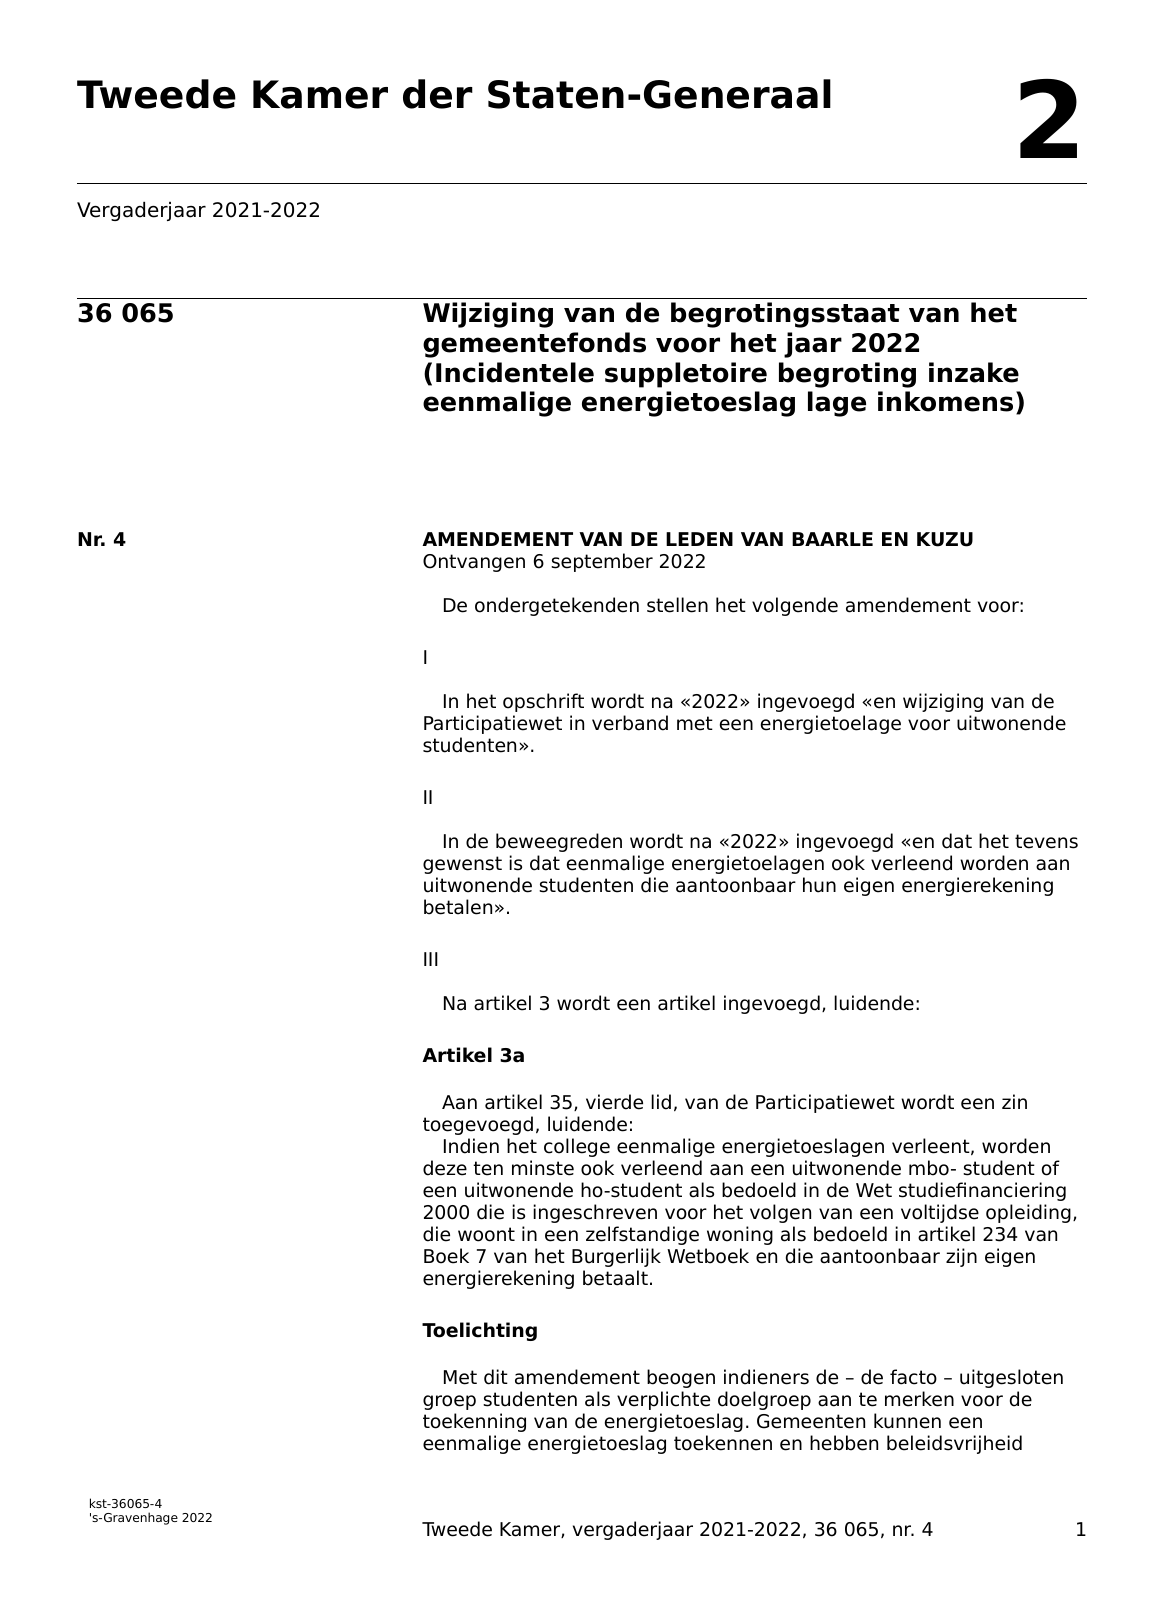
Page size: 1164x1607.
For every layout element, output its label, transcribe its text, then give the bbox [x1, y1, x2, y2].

text Ontvangen 6 september 2022 [422, 551, 1087, 573]
text De ondergetekenden stellen het volgende amendement voor: [422, 595, 1087, 617]
subtitle Toelichting [422, 1320, 1087, 1342]
text Na artikel 3 wordt een artikel ingevoegd, luidende: [422, 993, 1087, 1015]
table_cell Vergaderjaar 2021-2022 [77, 184, 1087, 298]
text In de beweegreden wordt na «2022» ingevoegd «en dat het tevens gewenst is dat eenmalige energietoelagen ook verleend worden aan uitwonende studenten die aantoonbaar hun eigen energierekening betalen». [422, 831, 1087, 919]
subtitle 36 065 Wijziging van de begrotingsstaat van het gemeentefonds voor het jaar 2022 (Incidentele suppletoire begroting inzake eenmalige energietoeslag lage inkomens) [77, 299, 1087, 418]
subtitle III [422, 949, 1087, 971]
subtitle Artikel 3a [422, 1045, 1087, 1067]
subtitle II [422, 787, 1087, 809]
text Met dit amendement beogen indieners de – de facto – uitgesloten groep studenten als verplichte doelgroep aan te merken voor de toekenning van de energietoeslag. Gemeenten kunnen een eenmalige energietoeslag toekennen en hebben beleidsvrijheid [422, 1367, 1087, 1455]
text 's-Gravenhage 2022 [88, 1511, 323, 1525]
text Indien het college eenmalige energietoeslagen verleent, worden deze ten minste ook verleend aan een uitwonende mbo- student of een uitwonende ho-student als bedoeld in de Wet studiefinanciering 2000 die is ingeschreven voor het volgen van een voltijdse opleiding, die woont in een zelfstandige woning als bedoeld in artikel 234 van Boek 7 van het Burgerlijk Wetboek en die aantoonbaar zijn eigen energierekening betaalt. [422, 1136, 1087, 1290]
table_header Tweede Kamer der Staten-Generaal [77, 59, 886, 183]
subtitle I [422, 647, 1087, 669]
text kst-36065-4 [88, 1497, 323, 1511]
subtitle Nr. 4 AMENDEMENT VAN DE LEDEN VAN BAARLE EN KUZU [77, 529, 1087, 551]
table_header 2 [886, 59, 1087, 183]
text In het opschrift wordt na «2022» ingevoegd «en wijziging van de Participatiewet in verband met een energietoelage voor uitwonende studenten». [422, 691, 1087, 757]
text Aan artikel 35, vierde lid, van de Participatiewet wordt een zin toegevoegd, luidende: [422, 1092, 1087, 1136]
